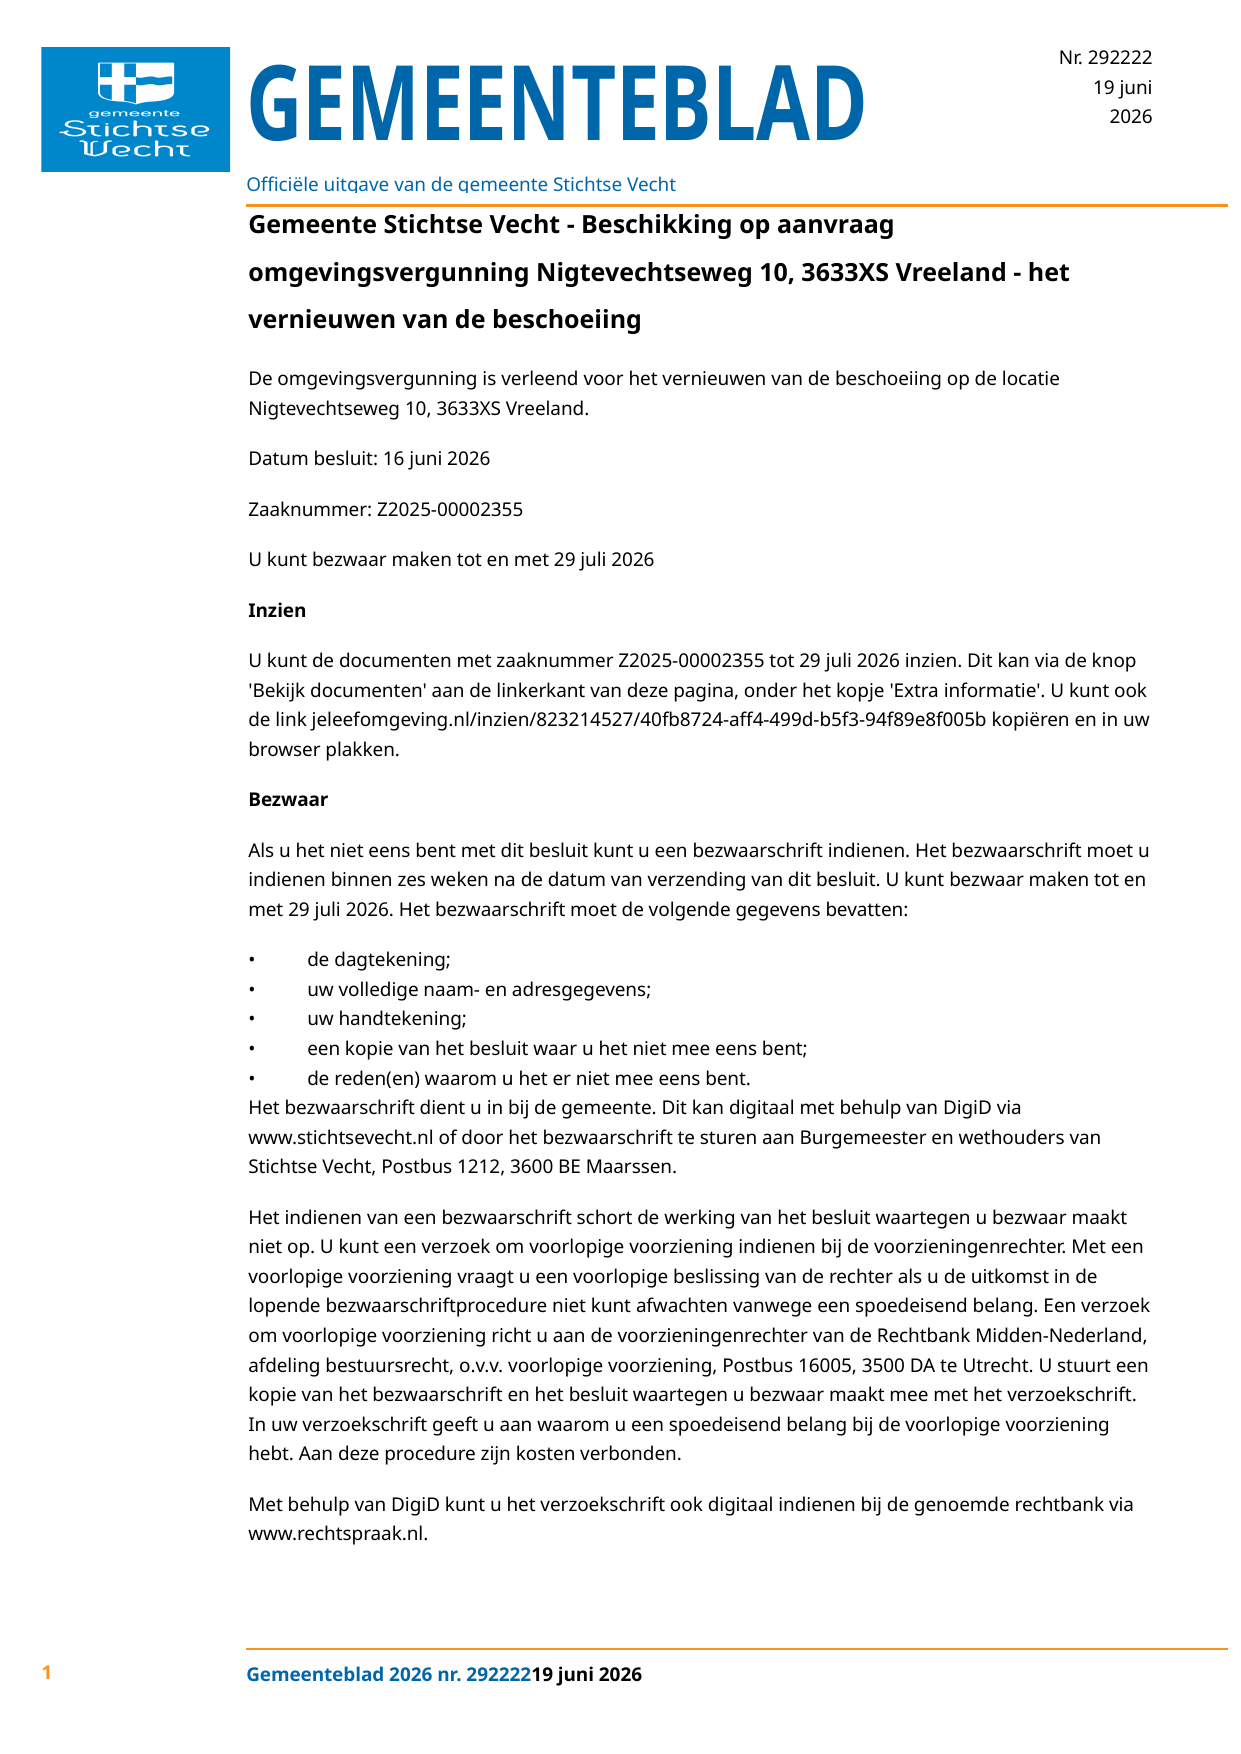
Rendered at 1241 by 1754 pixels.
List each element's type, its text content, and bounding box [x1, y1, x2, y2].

text De omgevingsvergunning is verleend voor het vernieuwen van de beschoeiing op de locatie Nigtevechtseweg 10, 3633XS Vreeland. [248, 366, 1152, 421]
text U kunt de documenten met zaaknummer Z2025-00002355 tot 29 juli 2026 inzien. Dit kan via de knop 'Bekijk documenten' aan de linkerkant van deze pagina, onder het kopje 'Extra informatie'. U kunt ook de link jeleefomgeving.nl/inzien/823214527/40fb8724-aff4-499d-b5f3-94f89e8f005b kopiëren en in uw browser plakken. [248, 647, 1152, 762]
text Datum besluit: 16 juni 2026 [248, 446, 1152, 471]
list de dagtekening; [248, 946, 1152, 972]
text Met behulp van DigiD kunt u het verzoekschrift ook digitaal indienen bij de genoemde rechtbank via www.rechtspraak.nl. [248, 1491, 1152, 1546]
text Het bezwaarschrift dient u in bij de gemeente. Dit kan digitaal met behulp van DigiD via www.stichtsevecht.nl of door het bezwaarschrift te sturen aan Burgemeester en wethouders van Stichtse Vecht, Postbus 1212, 3600 BE Maarssen. [248, 1094, 1152, 1179]
text Bezwaar [248, 786, 1152, 812]
text U kunt bezwaar maken tot en met 29 juli 2026 [248, 546, 1152, 572]
list de reden(en) waarom u het er niet mee eens bent. [248, 1065, 1152, 1090]
text Gemeente Stichtse Vecht - Beschikking op aanvraag omgevingsvergunning Nigtevechtseweg 10, 3633XS Vreeland - het vernieuwen van de beschoeiing [248, 207, 1152, 336]
text Zaaknummer: Z2025-00002355 [248, 496, 1152, 522]
text Als u het niet eens bent met dit besluit kunt u een bezwaarschrift indienen. Het bezwaarschrift moet u indienen binnen zes weken na de datum van verzending van dit besluit. U kunt bezwaar maken tot en met 29 juli 2026. Het bezwaarschrift moet de volgende gegevens bevatten: [248, 837, 1152, 922]
picture [99, 63, 135, 101]
text Het indienen van een bezwaarschrift schort de werking van het besluit waartegen u bezwaar maakt niet op. U kunt een verzoek om voorlopige voorziening indienen bij de voorzieningenrechter. Met een voorlopige voorziening vraagt u een voorlopige beslissing van de rechter als u de uitkomst in de lopende bezwaarschriftprocedure niet kunt afwachten vanwege een spoedeisend belang. Een verzoek om voorlopige voorziening richt u aan de voorzieningenrechter van de Rechtbank Midden-Nederland, afdeling bestuursrecht, o.v.v. voorlopige voorziening, Postbus 16005, 3500 DA te Utrecht. U stuurt een kopie van het bezwaarschrift en het besluit waartegen u bezwaar maakt mee met het verzoekschrift. In uw verzoekschrift geeft u aan waarom u een spoedeisend belang bij de voorlopige voorziening hebt. Aan deze procedure zijn kosten verbonden. [248, 1204, 1152, 1466]
picture [137, 63, 174, 103]
list uw volledige naam- en adresgegevens; [248, 976, 1152, 1002]
list uw handtekening; [248, 1006, 1152, 1031]
list een kopie van het besluit waar u het niet mee eens bent; [248, 1035, 1152, 1061]
text Inzien [248, 597, 1152, 622]
